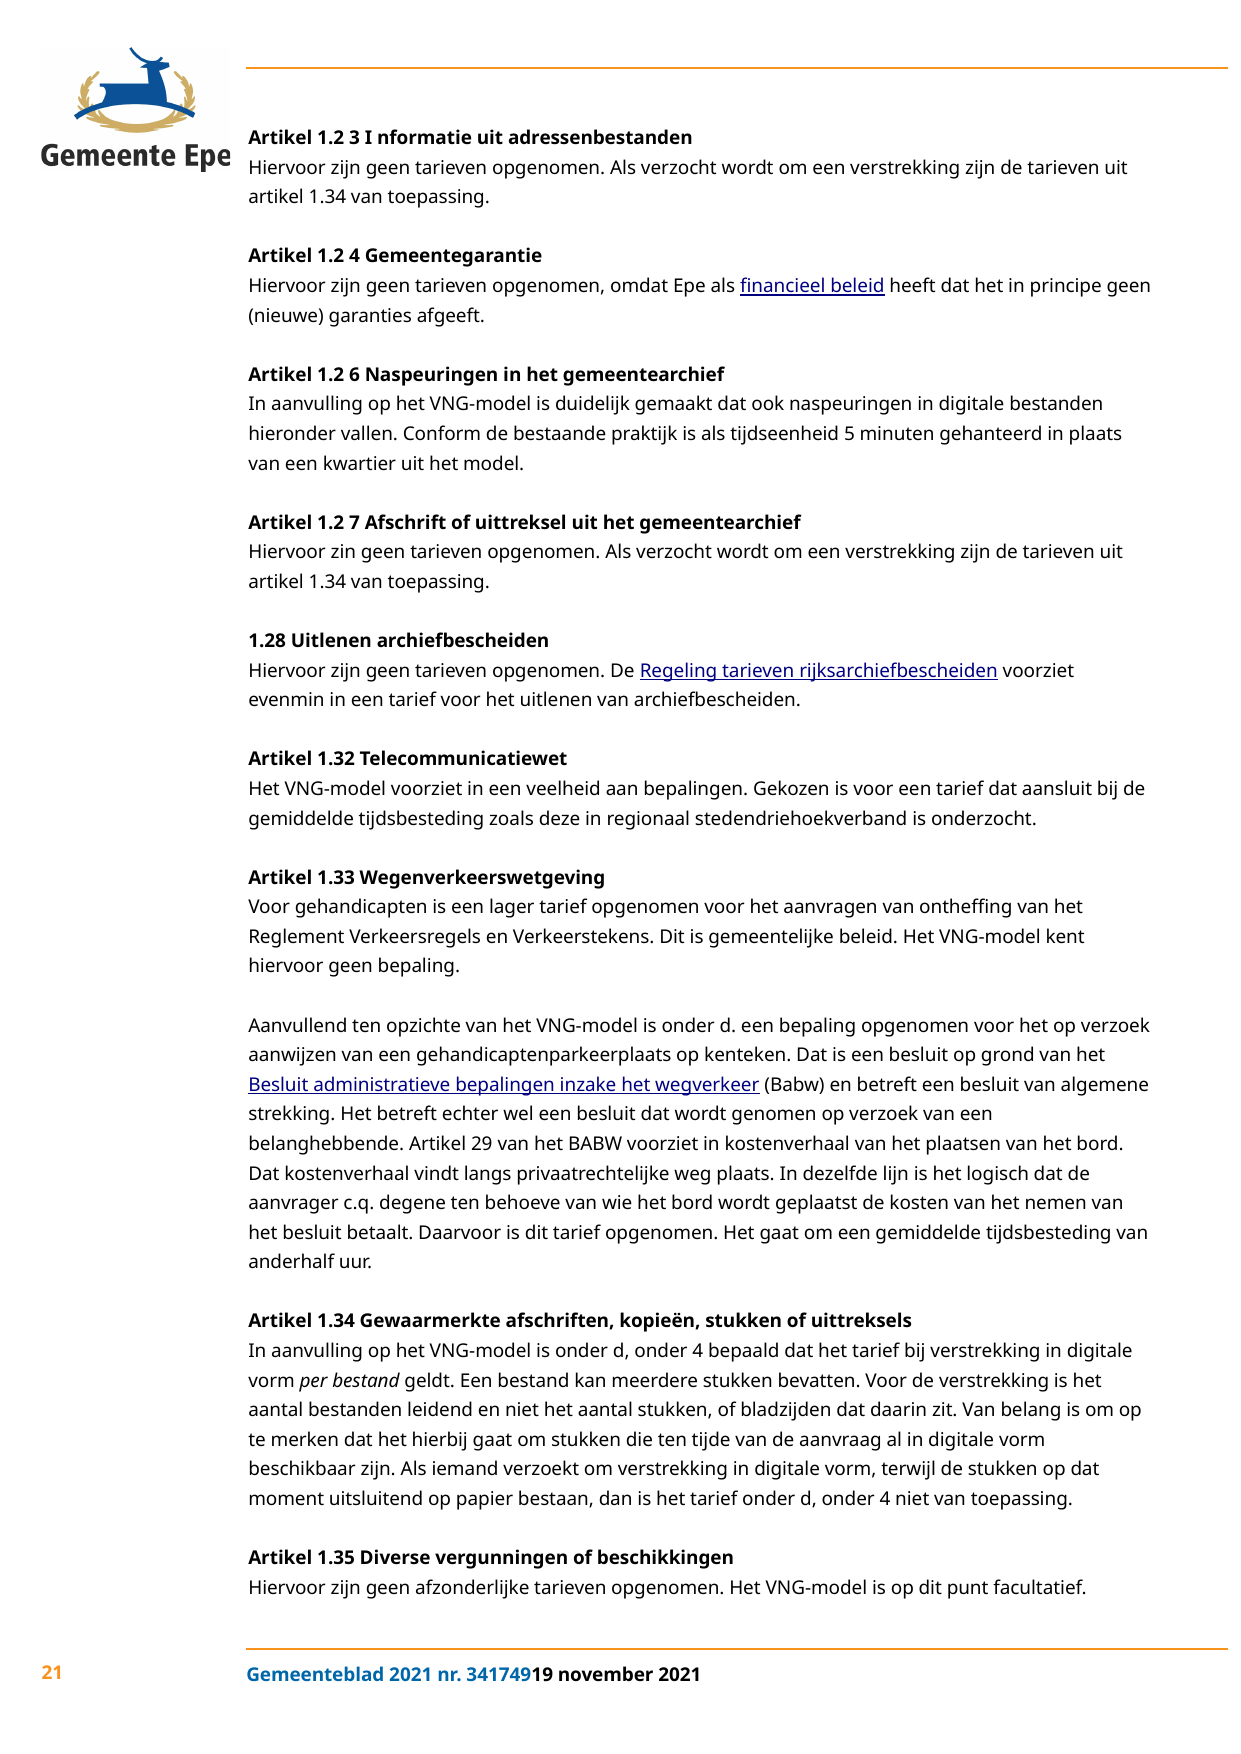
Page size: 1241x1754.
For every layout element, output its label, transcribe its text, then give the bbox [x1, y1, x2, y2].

text 1.28 Uitlenen archiefbescheiden [248, 627, 1152, 653]
text Artikel 1.2 4 Gemeentegarantie [248, 243, 1152, 268]
text Hiervoor zin geen tarieven opgenomen. Als verzocht wordt om een verstrekking zijn de tarieven uit artikel 1.34 van toepassing. [248, 538, 1152, 594]
text In aanvulling op het VNG-model is duidelijk gemaakt dat ook naspeuringen in digitale bestanden hieronder vallen. Conform de bestaande praktijk is als tijdseenheid 5 minuten gehanteerd in plaats van een kwartier uit het model. [248, 391, 1152, 476]
text Hiervoor zijn geen tarieven opgenomen. Als verzocht wordt om een verstrekking zijn de tarieven uit artikel 1.34 van toepassing. [248, 154, 1152, 209]
text Artikel 1.33 Wegenverkeerswetgeving [248, 864, 1152, 890]
text Het VNG-model voorziet in een veelheid aan bepalingen. Gekozen is voor een tarief dat aansluit bij de gemiddelde tijdsbesteding zoals deze in regionaal stedendriehoekverband is onderzocht. [248, 775, 1152, 831]
text Artikel 1.2 7 Afschrift of uittreksel uit het gemeentearchief [248, 509, 1152, 535]
text Hiervoor zijn geen tarieven opgenomen, omdat Epe als financieel beleid heeft dat het in principe geen (nieuwe) garanties afgeeft. [248, 272, 1152, 328]
text In aanvulling op het VNG-model is onder d, onder 4 bepaald dat het tarief bij verstrekking in digitale vorm per bestand geldt. Een bestand kan meerdere stukken bevatten. Voor de verstrekking is het aantal bestanden leidend en niet het aantal stukken, of bladzijden dat daarin zit. Van belang is om op te merken dat het hierbij gaat om stukken die ten tijde van de aanvraag al in digitale vorm beschikbaar zijn. Als iemand verzoekt om verstrekking in digitale vorm, terwijl de stukken op dat moment uitsluitend op papier bestaan, dan is het tarief onder d, onder 4 niet van toepassing. [248, 1337, 1152, 1511]
text Hiervoor zijn geen afzonderlijke tarieven opgenomen. Het VNG-model is op dit punt facultatief. [248, 1574, 1152, 1600]
text Artikel 1.2 3 I nformatie uit adressenbestanden [248, 124, 1152, 150]
text Artikel 1.2 6 Naspeuringen in het gemeentearchief [248, 361, 1152, 387]
text Hiervoor zijn geen tarieven opgenomen. De Regeling tarieven rijksarchiefbescheiden voorziet evenmin in een tarief voor het uitlenen van archiefbescheiden. [248, 657, 1152, 712]
text Artikel 1.32 Telecommunicatiewet [248, 746, 1152, 771]
text Artikel 1.34 Gewaarmerkte afschriften, kopieën, stukken of uittreksels [248, 1308, 1152, 1333]
text Voor gehandicapten is een lager tarief opgenomen voor het aanvragen van ontheffing van het Reglement Verkeersregels en Verkeerstekens. Dit is gemeentelijke beleid. Het VNG-model kent hiervoor geen bepaling. [248, 893, 1152, 978]
text Artikel 1.35 Diverse vergunningen of beschikkingen [248, 1544, 1152, 1570]
picture [41, 47, 231, 172]
text Aanvullend ten opzichte van het VNG-model is onder d. een bepaling opgenomen voor het op verzoek aanwijzen van een gehandicaptenparkeerplaats op kenteken. Dat is een besluit op grond van het Besluit administratieve bepalingen inzake het wegverkeer (Babw) en betreft een besluit van algemene strekking. Het betreft echter wel een besluit dat wordt genomen op verzoek van een belanghebbende. Artikel 29 van het BABW voorziet in kostenverhaal van het plaatsen van het bord. Dat kostenverhaal vindt langs privaatrechtelijke weg plaats. In dezelfde lijn is het logisch dat de aanvrager c.q. degene ten behoeve van wie het bord wordt geplaatst de kosten van het nemen van het besluit betaalt. Daarvoor is dit tarief opgenomen. Het gaat om een gemiddelde tijdsbesteding van anderhalf uur. [248, 1012, 1152, 1274]
